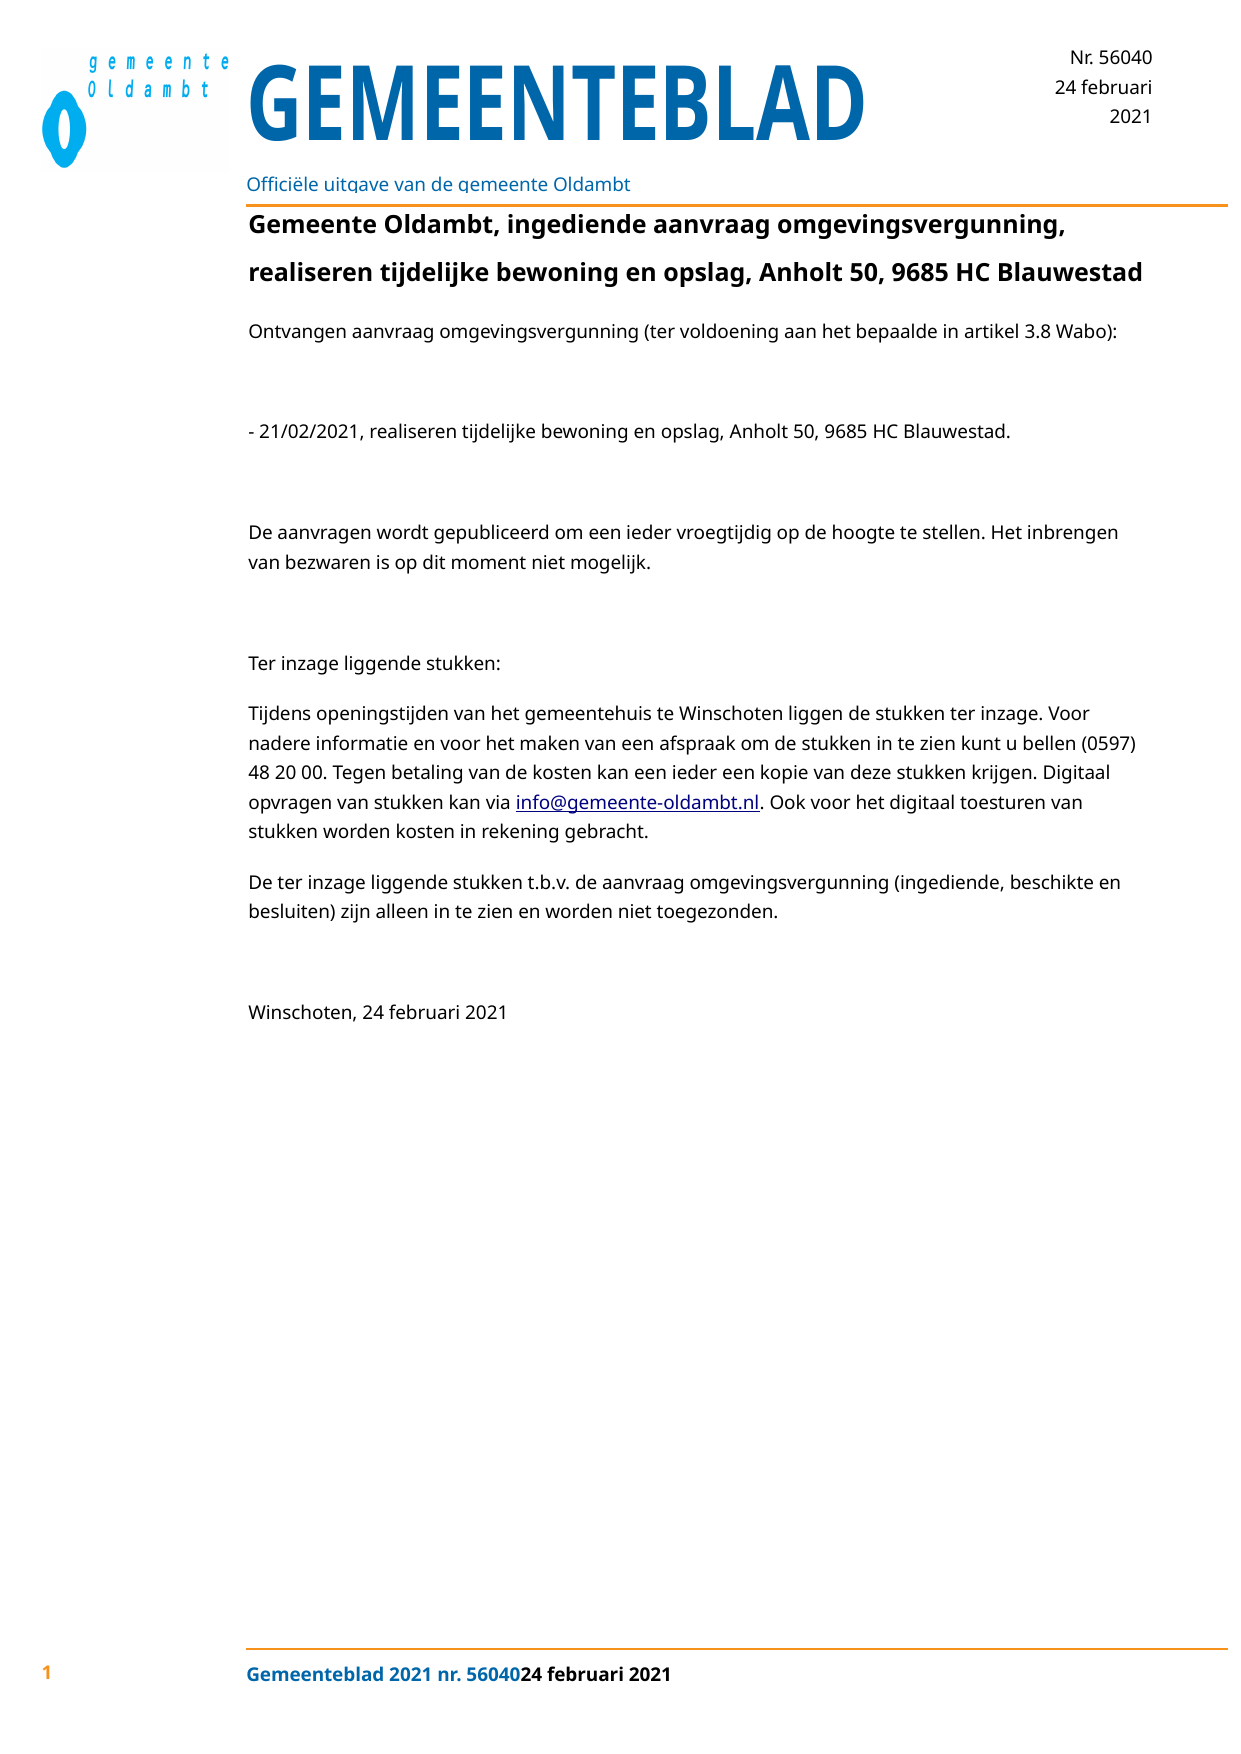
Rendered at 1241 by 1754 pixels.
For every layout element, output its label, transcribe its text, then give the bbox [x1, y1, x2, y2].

text De ter inzage liggende stukken t.b.v. de aanvraag omgevingsvergunning (ingediende, beschikte en besluiten) zijn alleen in te zien en worden niet toegezonden. [248, 869, 1152, 924]
text De aanvragen wordt gepubliceerd om een ieder vroegtijdig op de hoogte te stellen. Het inbrengen van bezwaren is op dit moment niet mogelijk. [248, 519, 1152, 575]
text Winschoten, 24 februari 2021 [248, 999, 1152, 1025]
picture [41, 47, 231, 172]
text Ontvangen aanvraag omgevingsvergunning (ter voldoening aan het bepaalde in artikel 3.8 Wabo): [248, 318, 1152, 344]
text Gemeente Oldambt, ingediende aanvraag omgevingsvergunning, realiseren tijdelijke bewoning en opslag, Anholt 50, 9685 HC Blauwestad [248, 207, 1152, 288]
text Ter inzage liggende stukken: [248, 650, 1152, 676]
text - 21/02/2021, realiseren tijdelijke bewoning en opslag, Anholt 50, 9685 HC Blauwestad. [248, 419, 1152, 444]
text Tijdens openingstijden van het gemeentehuis te Winschoten liggen de stukken ter inzage. Voor nadere informatie en voor het maken van een afspraak om de stukken in te zien kunt u bellen (0597) 48 20 00. Tegen betaling van de kosten kan een ieder een kopie van deze stukken krijgen. Digitaal opvragen van stukken kan via info@gemeente-oldambt.nl. Ook voor het digitaal toesturen van stukken worden kosten in rekening gebracht. [248, 700, 1152, 844]
